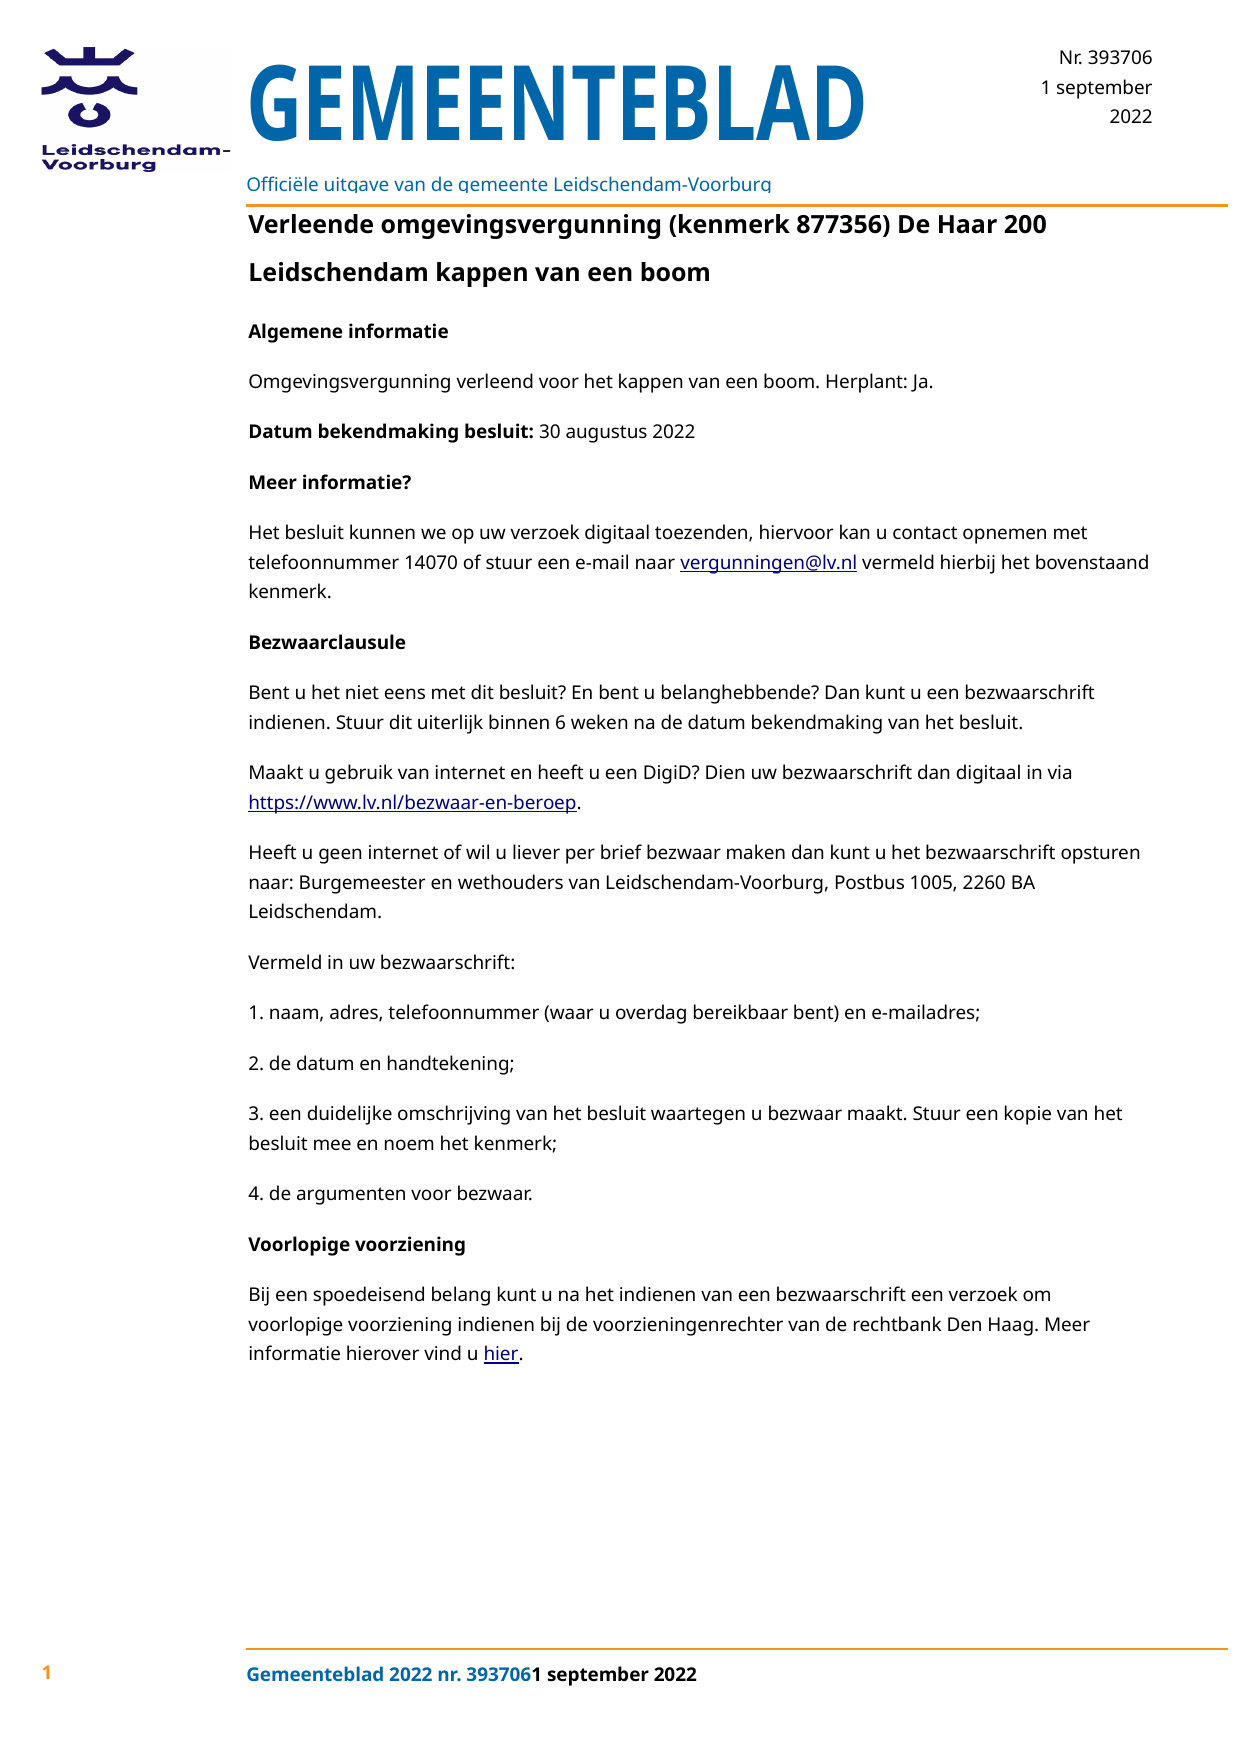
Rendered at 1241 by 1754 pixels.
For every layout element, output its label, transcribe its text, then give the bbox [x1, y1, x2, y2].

text Heeft u geen internet of wil u liever per brief bezwaar maken dan kunt u het bezwaarschrift opsturen naar: Burgemeester en wethouders van Leidschendam-Voorburg, Postbus 1005, 2260 BA Leidschendam. [248, 839, 1152, 924]
text 2. de datum en handtekening; [248, 1050, 1152, 1076]
text 3. een duidelijke omschrijving van het besluit waartegen u bezwaar maakt. Stuur een kopie van het besluit mee en noem het kenmerk; [248, 1100, 1152, 1156]
text Verleende omgevingsvergunning (kenmerk 877356) De Haar 200 Leidschendam kappen van een boom [248, 207, 1152, 288]
text Vermeld in uw bezwaarschrift: [248, 949, 1152, 975]
text Het besluit kunnen we op uw verzoek digitaal toezenden, hiervoor kan u contact opnemen met telefoonnummer 14070 of stuur een e-mail naar vergunningen@lv.nl vermeld hierbij het bovenstaand kenmerk. [248, 519, 1152, 604]
text Omgevingsvergunning verleend voor het kappen van een boom. Herplant: Ja. [248, 368, 1152, 394]
text Bent u het niet eens met dit besluit? En bent u belanghebbende? Dan kunt u een bezwaarschrift indienen. Stuur dit uiterlijk binnen 6 weken na de datum bekendmaking van het besluit. [248, 679, 1152, 735]
text Maakt u gebruik van internet en heeft u een DigiD? Dien uw bezwaarschrift dan digitaal in via https://www.lv.nl/bezwaar-en-beroep. [248, 759, 1152, 815]
text Bezwaarclausule [248, 629, 1152, 655]
text 1. naam, adres, telefoonnummer (waar u overdag bereikbaar bent) en e-mailadres; [248, 999, 1152, 1025]
text 4. de argumenten voor bezwaar. [248, 1180, 1152, 1206]
text Bij een spoedeisend belang kunt u na het indienen van een bezwaarschrift een verzoek om voorlopige voorziening indienen bij de voorzieningenrechter van de rechtbank Den Haag. Meer informatie hierover vind u hier. [248, 1281, 1152, 1366]
text Voorlopige voorziening [248, 1231, 1152, 1257]
text Algemene informatie [248, 318, 1152, 344]
text Meer informatie? [248, 469, 1152, 495]
text Datum bekendmaking besluit: 30 augustus 2022 [248, 419, 1152, 444]
picture [41, 47, 231, 172]
